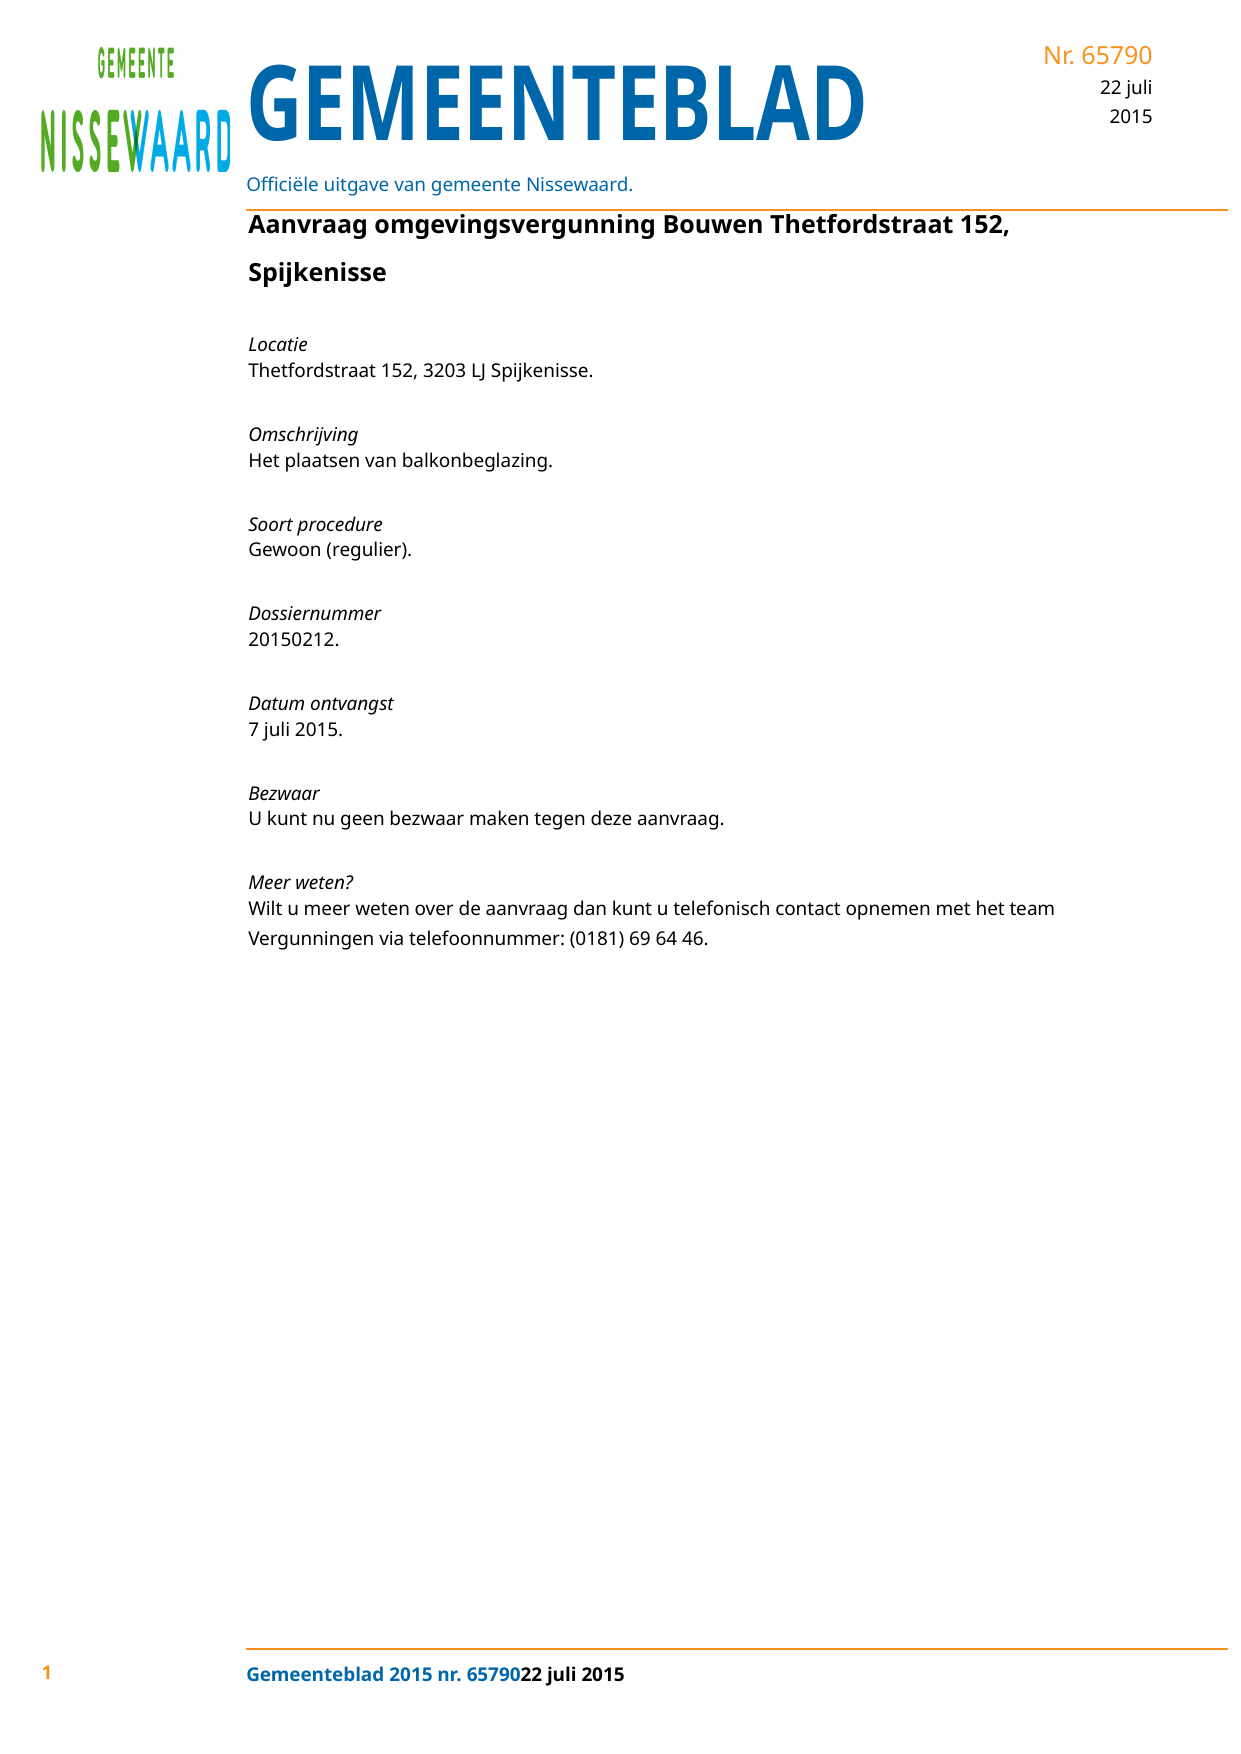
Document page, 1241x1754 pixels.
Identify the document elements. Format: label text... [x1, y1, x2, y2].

text Omschrijving [248, 421, 1152, 447]
text Aanvraag omgevingsvergunning Bouwen Thetfordstraat 152, Spijkenisse [248, 211, 1152, 288]
text Dossiernummer [248, 601, 1152, 626]
text Soort procedure [248, 511, 1152, 537]
text Datum ontvangst [248, 690, 1152, 716]
text Locatie [248, 331, 1152, 357]
text U kunt nu geen bezwaar maken tegen deze aanvraag. [248, 806, 1152, 831]
text Het plaatsen van balkonbeglazing. [248, 447, 1152, 473]
picture [176, 157, 187, 172]
text Meer weten? [248, 869, 1152, 895]
picture [41, 47, 231, 172]
text Thetfordstraat 152, 3203 LJ Spijkenisse. [248, 357, 1152, 383]
text Gewoon (regulier). [248, 537, 1152, 562]
picture [222, 122, 227, 160]
picture [201, 122, 206, 138]
picture [154, 157, 165, 172]
text 7 juli 2015. [248, 716, 1152, 742]
text 20150212. [248, 626, 1152, 652]
picture [200, 151, 206, 172]
text Bezwaar [248, 780, 1152, 806]
text Wilt u meer weten over de aanvraag dan kunt u telefonisch contact opnemen met het team Vergunningen via telefoonnummer: (0181) 69 64 46. [248, 895, 1152, 951]
